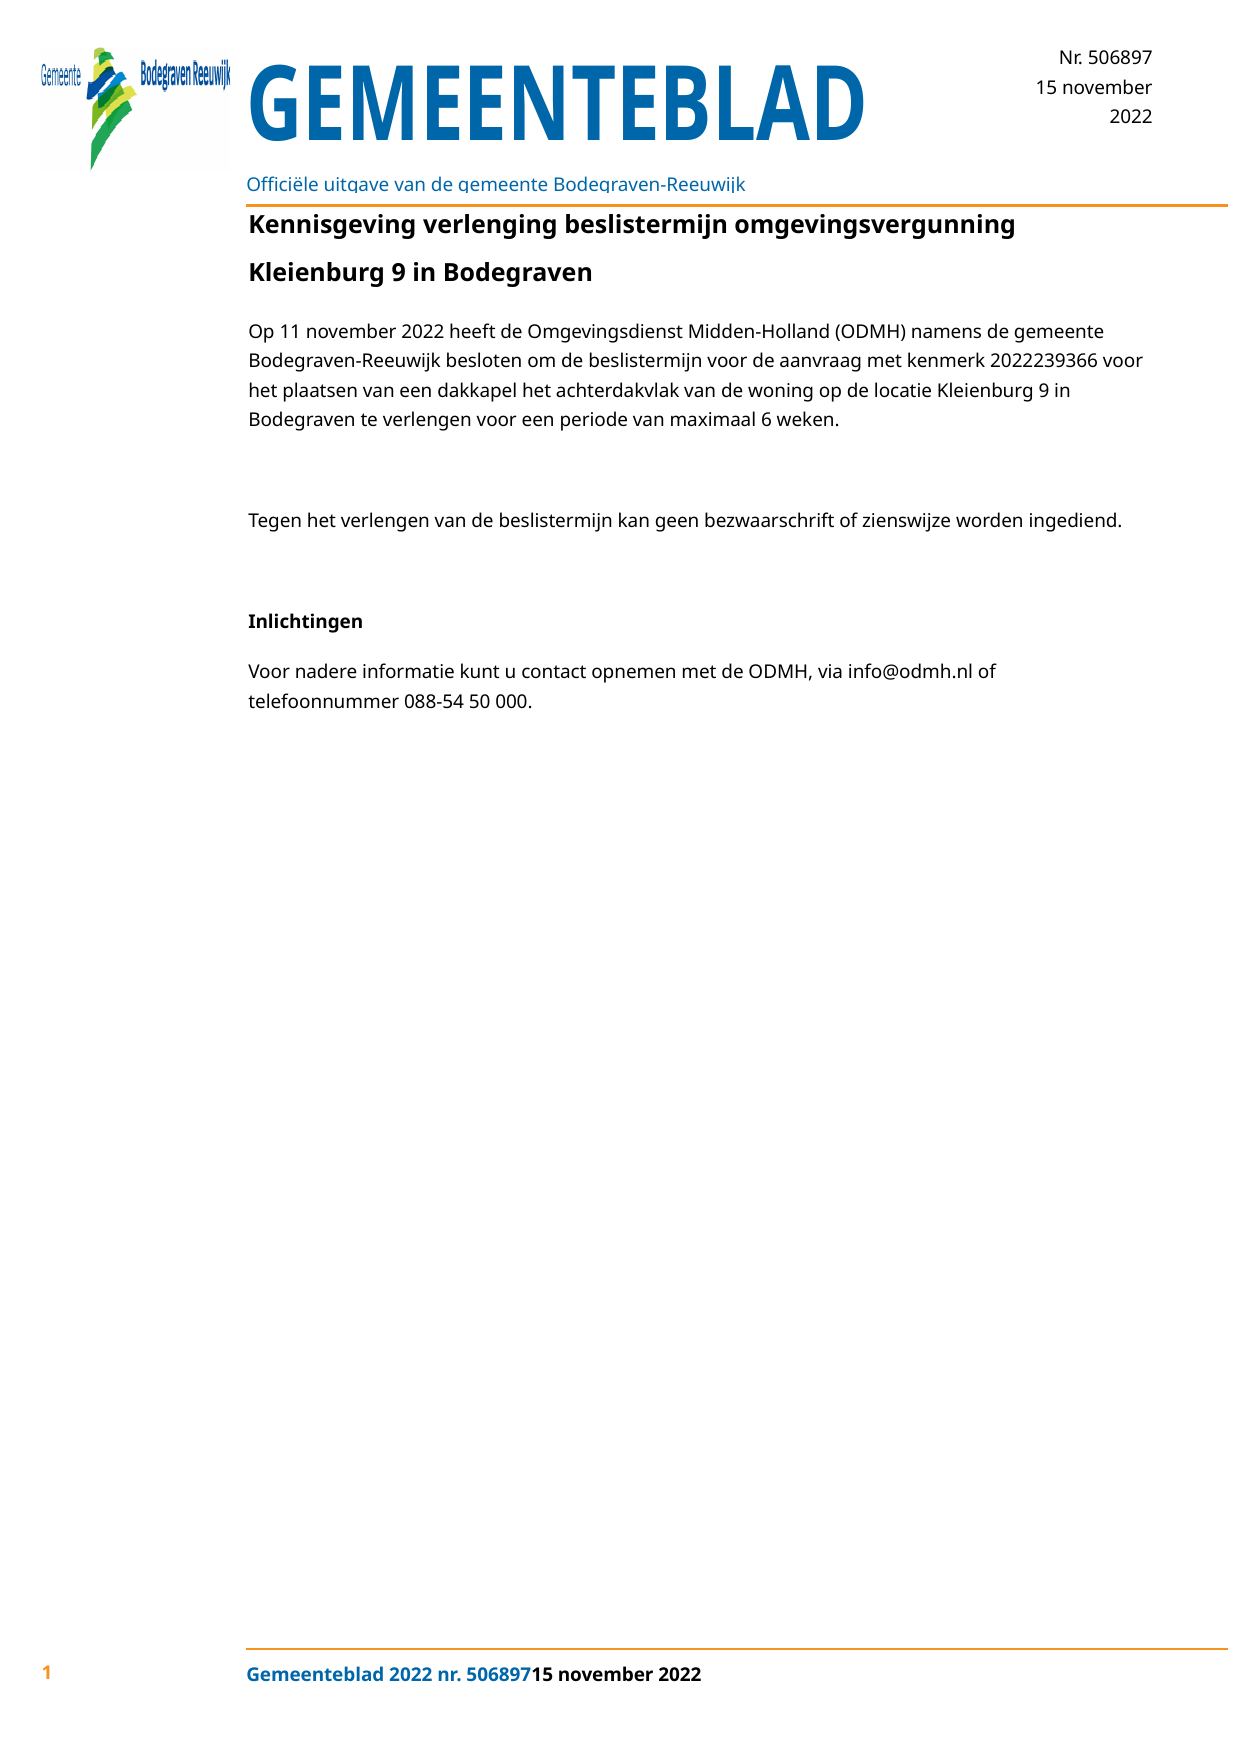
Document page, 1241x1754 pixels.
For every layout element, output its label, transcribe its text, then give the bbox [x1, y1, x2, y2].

text Kennisgeving verlenging beslistermijn omgevingsvergunning Kleienburg 9 in Bodegraven [248, 207, 1152, 288]
text Tegen het verlengen van de beslistermijn kan geen bezwaarschrift of zienswijze worden ingediend. [248, 507, 1152, 533]
picture [41, 47, 231, 172]
text Voor nadere informatie kunt u contact opnemen met de ODMH, via info@odmh.nl of telefoonnummer 088-54 50 000. [248, 659, 1152, 714]
text Op 11 november 2022 heeft de Omgevingsdienst Midden-Holland (ODMH) namens de gemeente Bodegraven-Reeuwijk besloten om de beslistermijn voor de aanvraag met kenmerk 2022239366 voor het plaatsen van een dakkapel het achterdakvlak van de woning op de locatie Kleienburg 9 in Bodegraven te verlengen voor een periode van maximaal 6 weken. [248, 318, 1152, 432]
text Inlichtingen [248, 608, 1152, 634]
